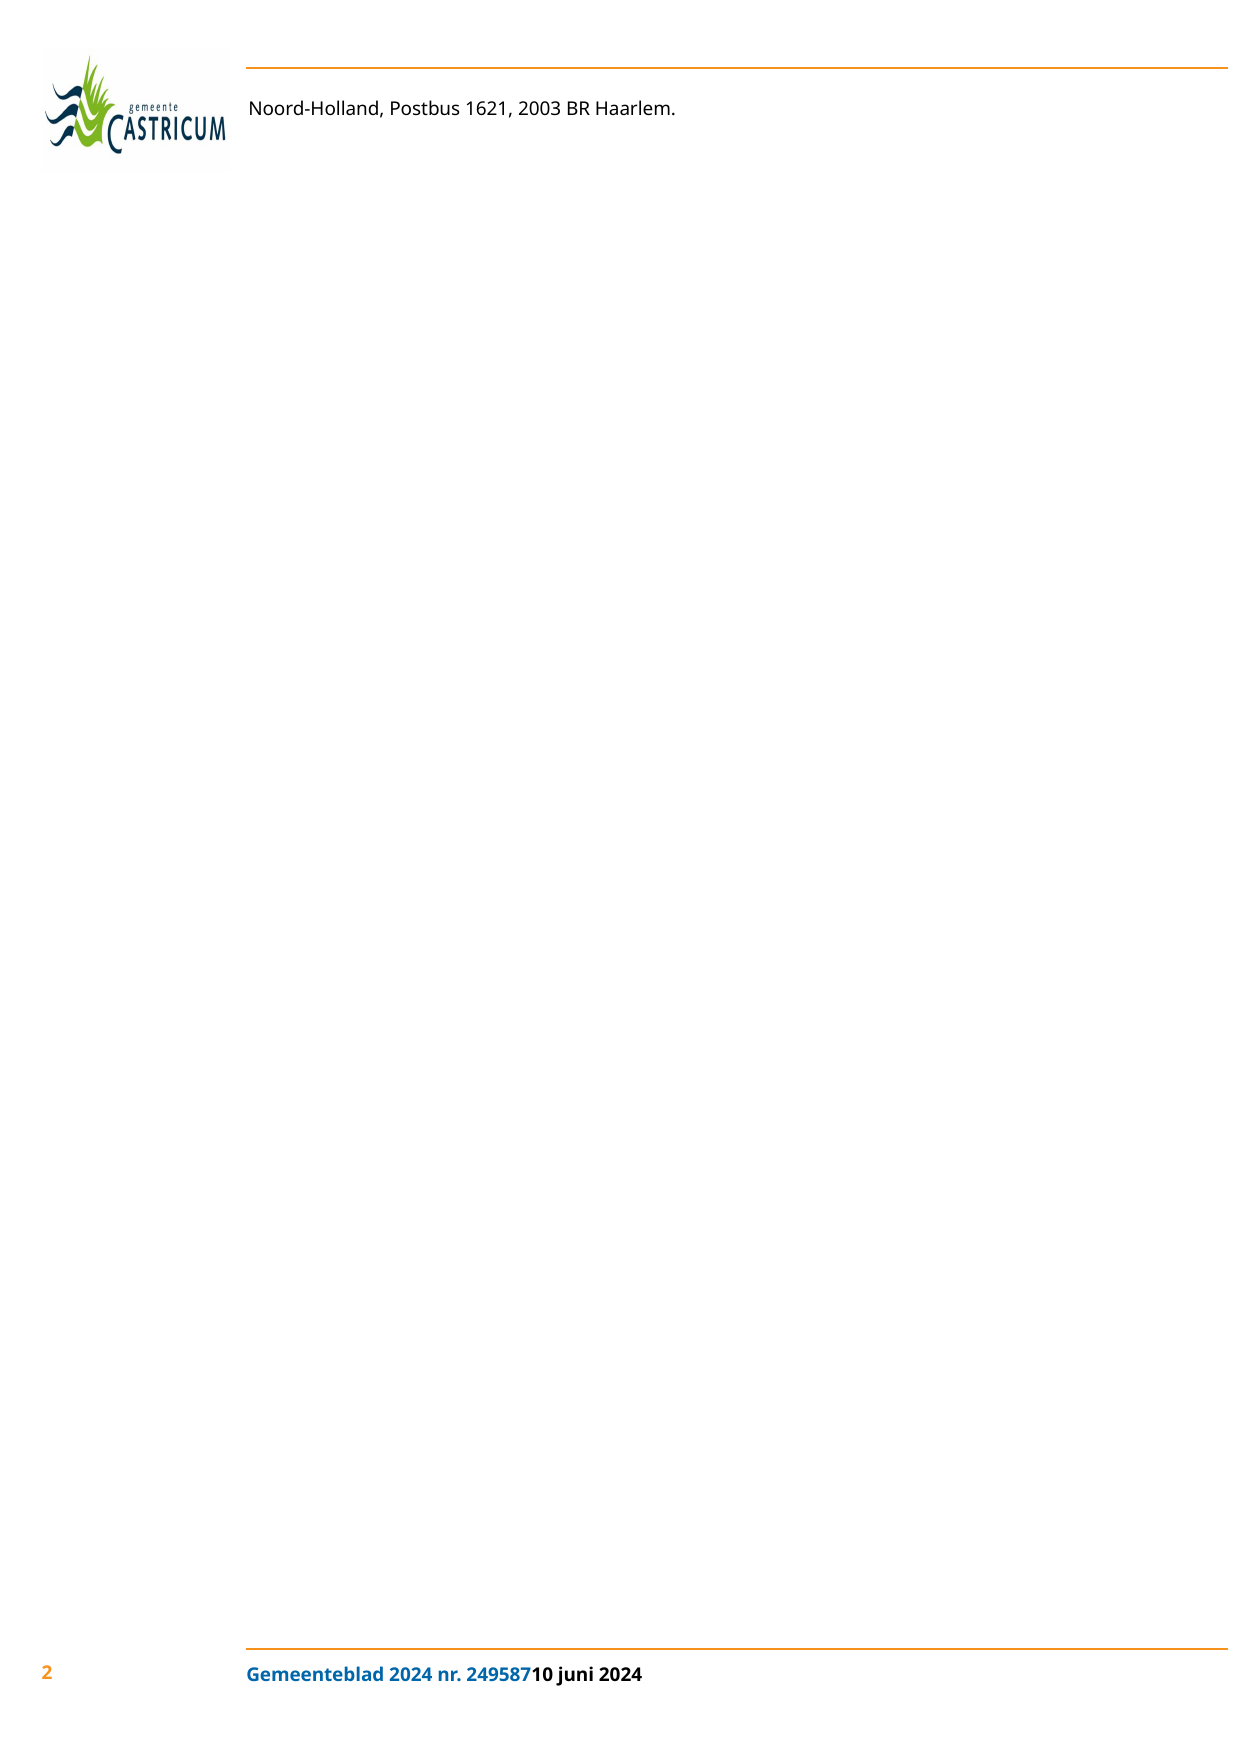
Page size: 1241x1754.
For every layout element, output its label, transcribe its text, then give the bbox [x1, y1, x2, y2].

text Noord-Holland, Postbus 1621, 2003 BR Haarlem. [248, 95, 1152, 121]
picture [41, 47, 231, 172]
